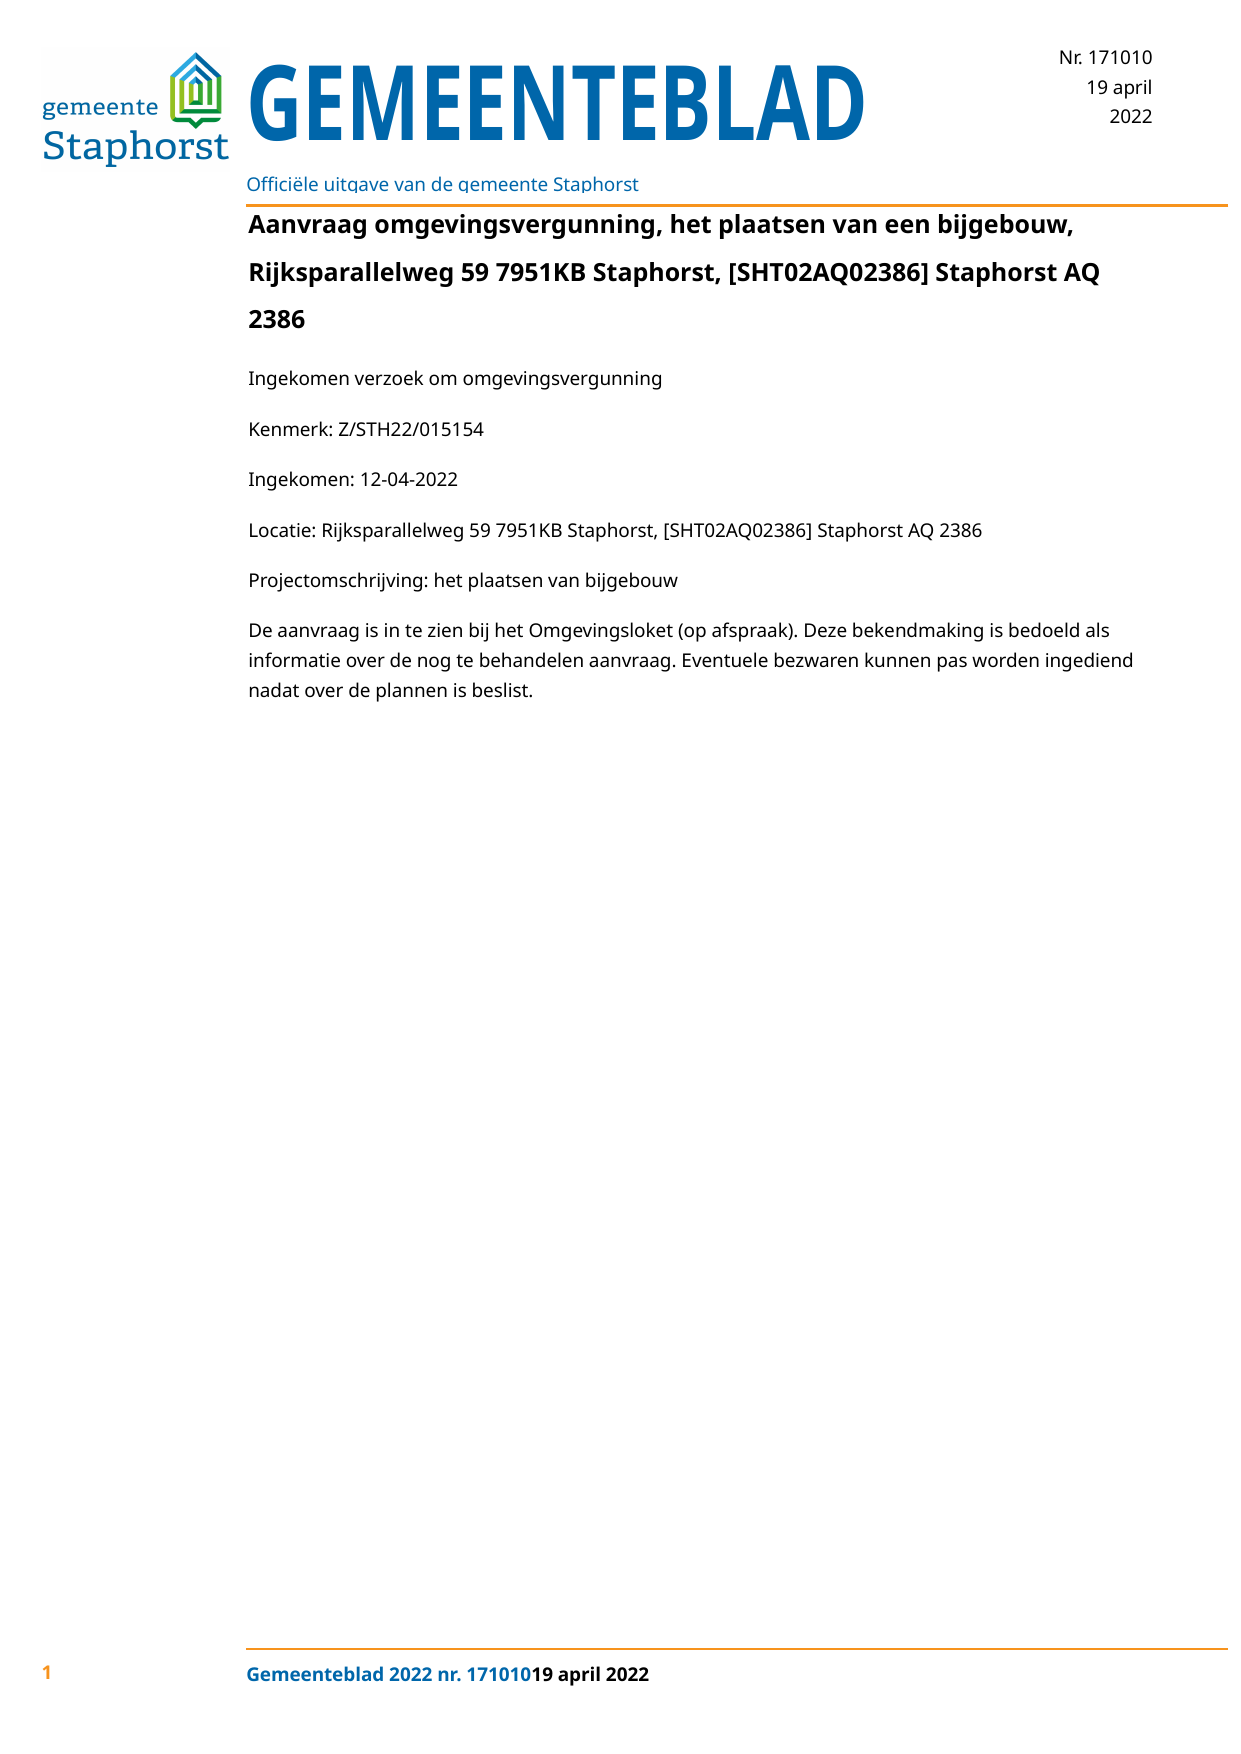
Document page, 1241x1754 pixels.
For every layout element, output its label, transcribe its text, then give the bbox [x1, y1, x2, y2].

text Aanvraag omgevingsvergunning, het plaatsen van een bijgebouw, Rijksparallelweg 59 7951KB Staphorst, [SHT02AQ02386] Staphorst AQ 2386 [248, 207, 1152, 336]
text Kenmerk: Z/STH22/015154 [248, 416, 1152, 442]
text Projectomschrijving: het plaatsen van bijgebouw [248, 567, 1152, 593]
text De aanvraag is in te zien bij het Omgevingsloket (op afspraak). Deze bekendmaking is bedoeld als informatie over de nog te behandelen aanvraag. Eventuele bezwaren kunnen pas worden ingediend nadat over de plannen is beslist. [248, 618, 1152, 702]
text Ingekomen: 12-04-2022 [248, 466, 1152, 492]
text Ingekomen verzoek om omgevingsvergunning [248, 366, 1152, 391]
text Locatie: Rijksparallelweg 59 7951KB Staphorst, [SHT02AQ02386] Staphorst AQ 2386 [248, 517, 1152, 542]
picture [41, 47, 231, 172]
